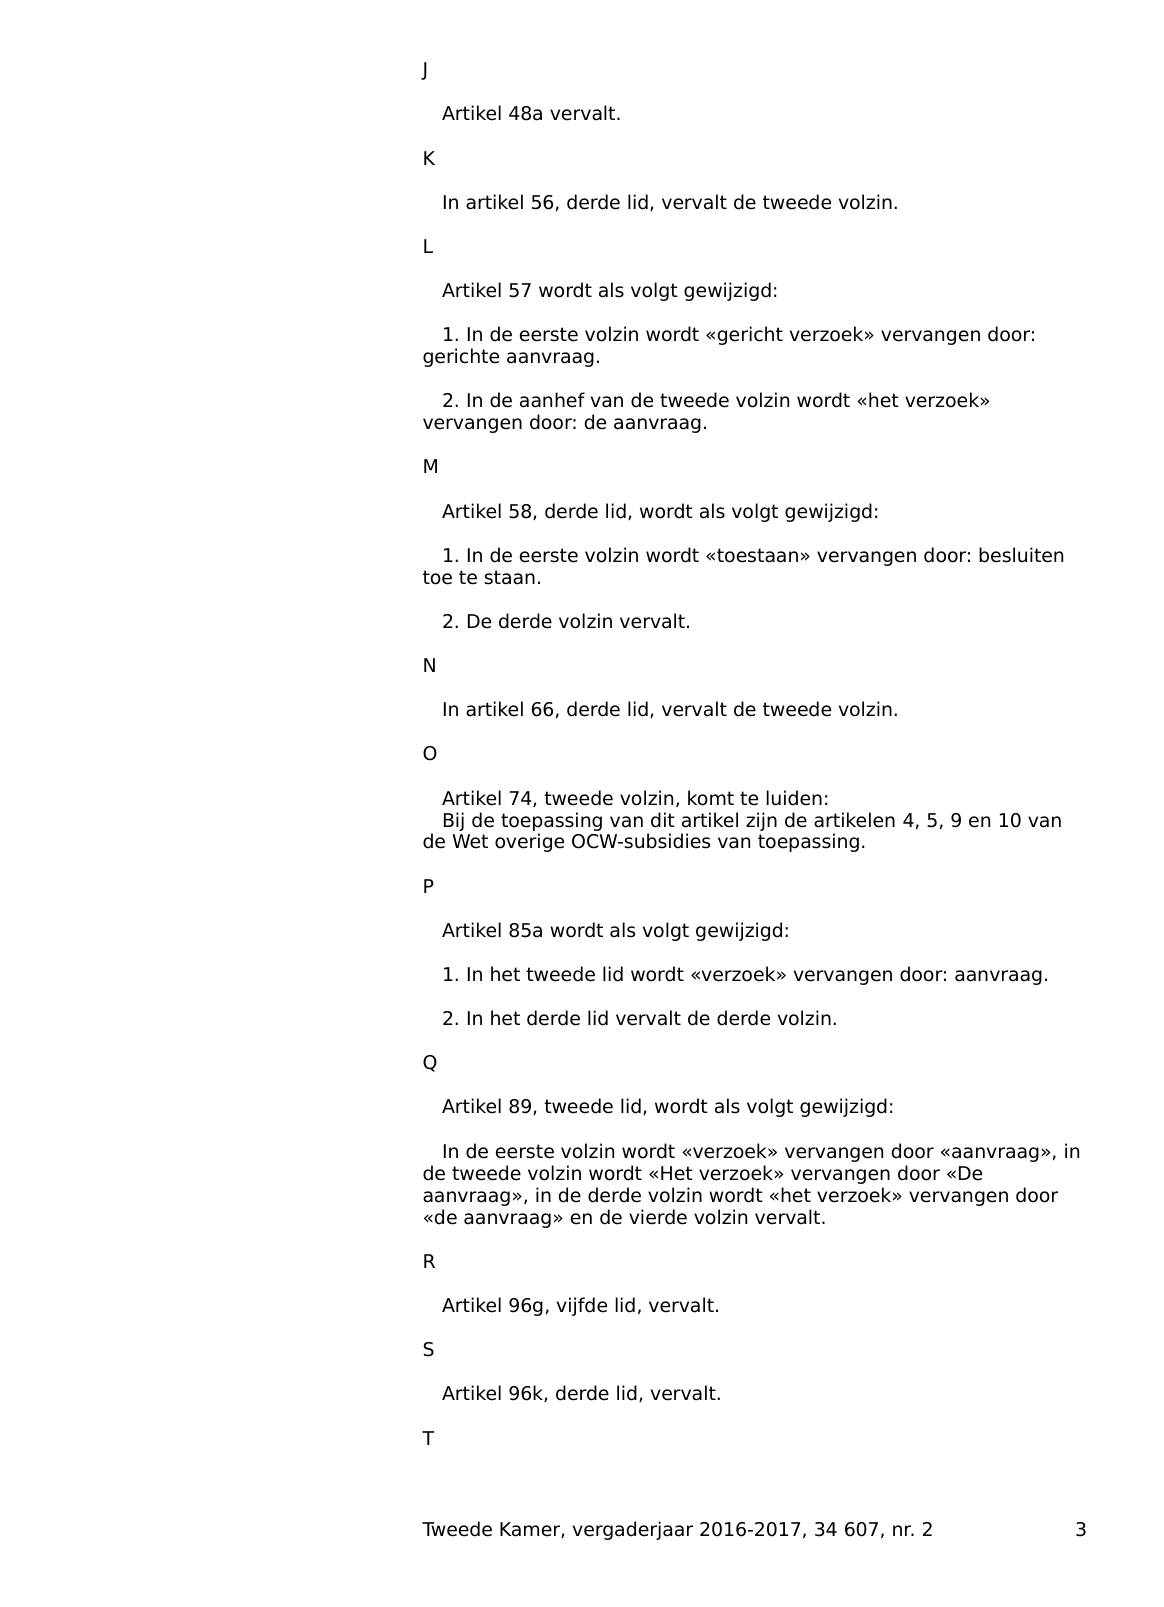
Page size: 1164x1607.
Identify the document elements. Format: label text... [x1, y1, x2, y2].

text Artikel 48a vervalt. [422, 103, 1087, 125]
text Artikel 96k, derde lid, vervalt. [422, 1383, 1087, 1405]
text Artikel 89, tweede lid, wordt als volgt gewijzigd: [422, 1096, 1087, 1118]
text R [422, 1251, 1087, 1273]
text In artikel 66, derde lid, vervalt de tweede volzin. [422, 699, 1087, 721]
text J [422, 59, 1087, 81]
text O [422, 743, 1087, 765]
text Artikel 96g, vijfde lid, vervalt. [422, 1295, 1087, 1317]
text Artikel 74, tweede volzin, komt te luiden: [422, 787, 1087, 809]
text 2. In het derde lid vervalt de derde volzin. [422, 1008, 1087, 1030]
text 1. In het tweede lid wordt «verzoek» vervangen door: aanvraag. [422, 964, 1087, 986]
text S [422, 1339, 1087, 1361]
text M [422, 456, 1087, 478]
text Artikel 85a wordt als volgt gewijzigd: [422, 920, 1087, 942]
text Bij de toepassing van dit artikel zijn de artikelen 4, 5, 9 en 10 van de Wet overige OCW-subsidies van toepassing. [422, 809, 1087, 853]
text K [422, 147, 1087, 169]
text 2. De derde volzin vervalt. [422, 611, 1087, 633]
text T [422, 1427, 1087, 1449]
text 2. In de aanhef van de tweede volzin wordt «het verzoek» vervangen door: de aanvraag. [422, 390, 1087, 434]
text Q [422, 1052, 1087, 1074]
text In de eerste volzin wordt «verzoek» vervangen door «aanvraag», in de tweede volzin wordt «Het verzoek» vervangen door «De aanvraag», in de derde volzin wordt «het verzoek» vervangen door «de aanvraag» en de vierde volzin vervalt. [422, 1141, 1087, 1228]
text 1. In de eerste volzin wordt «gericht verzoek» vervangen door: gerichte aanvraag. [422, 324, 1087, 368]
text Artikel 57 wordt als volgt gewijzigd: [422, 280, 1087, 302]
text P [422, 876, 1087, 898]
text Artikel 58, derde lid, wordt als volgt gewijzigd: [422, 501, 1087, 522]
text In artikel 56, derde lid, vervalt de tweede volzin. [422, 192, 1087, 213]
text N [422, 655, 1087, 677]
text L [422, 236, 1087, 258]
text 1. In de eerste volzin wordt «toestaan» vervangen door: besluiten toe te staan. [422, 545, 1087, 589]
